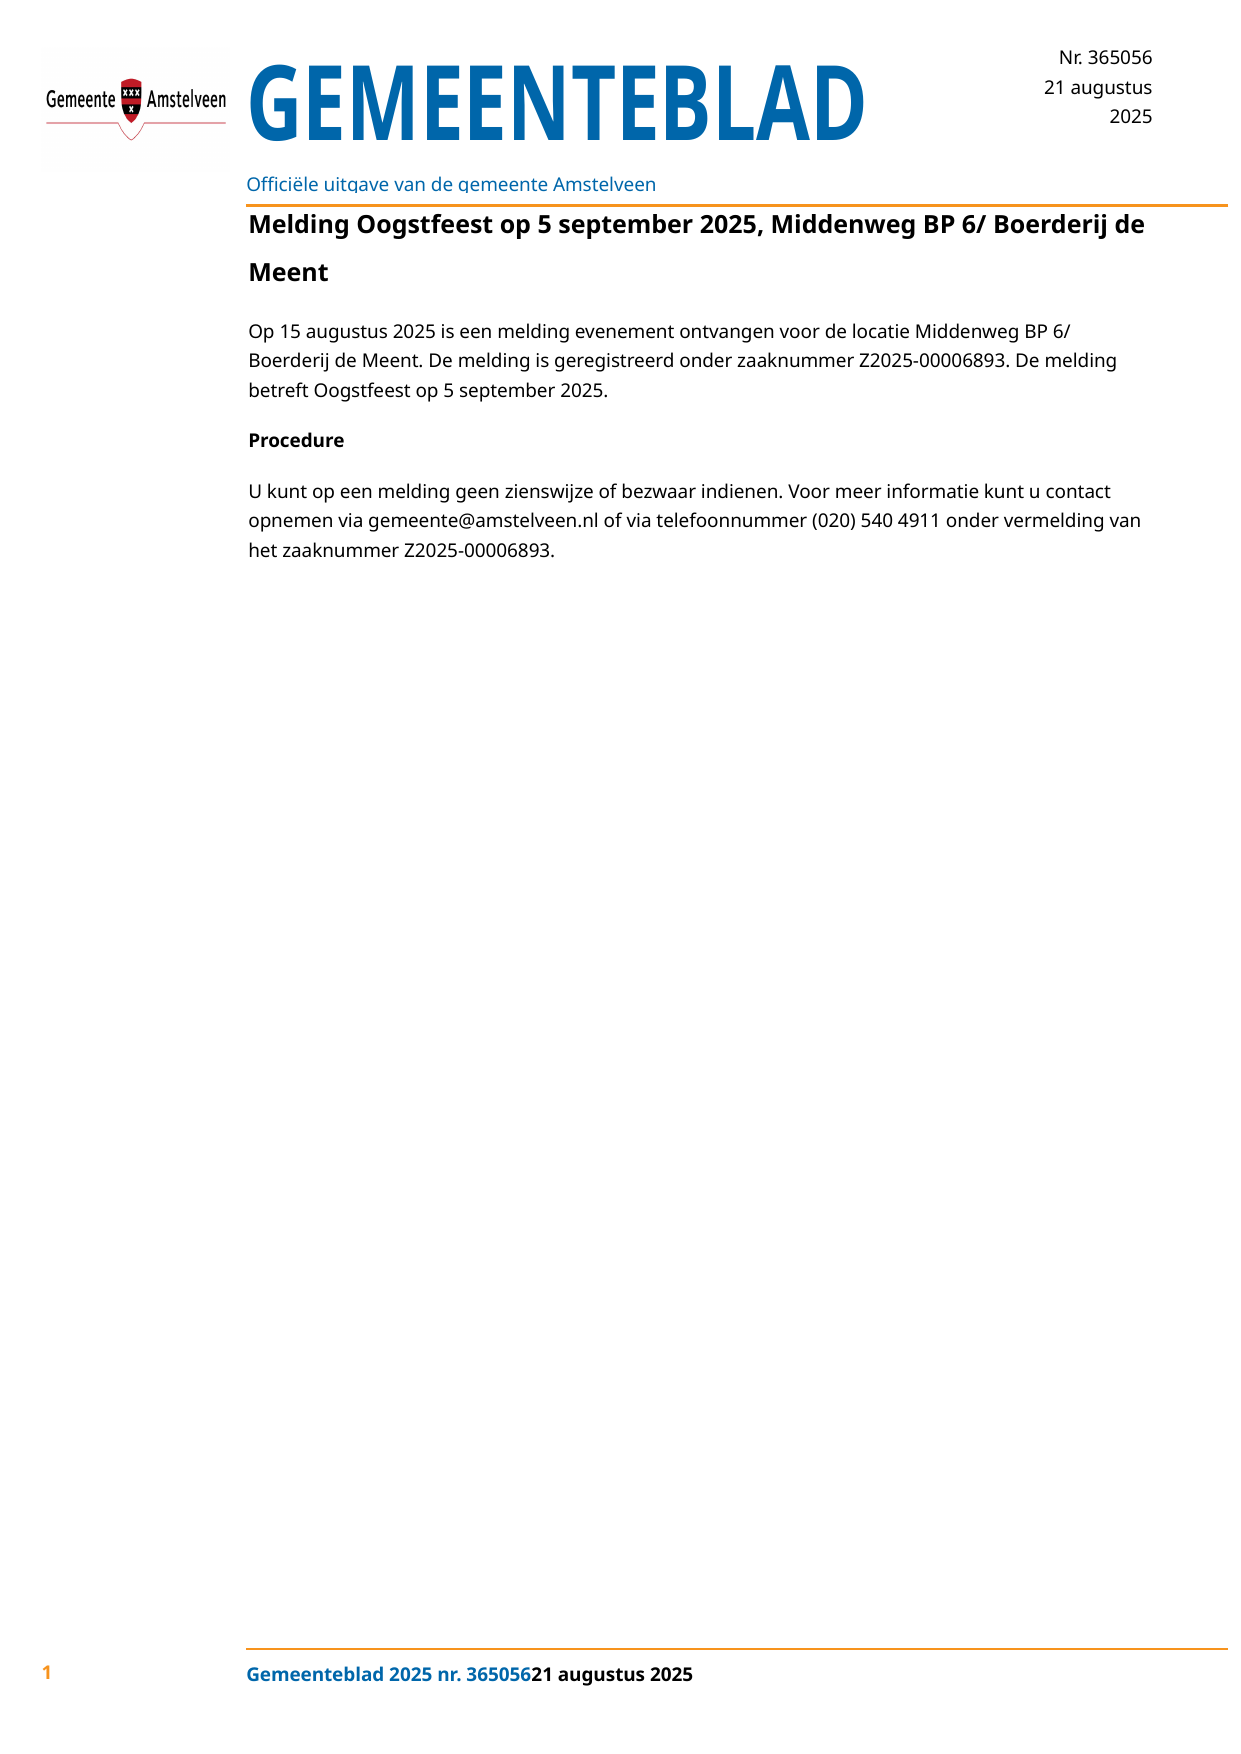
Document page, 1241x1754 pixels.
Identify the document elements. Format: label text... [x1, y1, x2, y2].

text Op 15 augustus 2025 is een melding evenement ontvangen voor de locatie Middenweg BP 6/ Boerderij de Meent. De melding is geregistreerd onder zaaknummer Z2025-00006893. De melding betreft Oogstfeest op 5 september 2025. [248, 318, 1152, 403]
text Melding Oogstfeest op 5 september 2025, Middenweg BP 6/ Boerderij de Meent [248, 207, 1152, 288]
picture [41, 47, 231, 172]
text Procedure [248, 427, 1152, 453]
text U kunt op een melding geen zienswijze of bezwaar indienen. Voor meer informatie kunt u contact opnemen via gemeente@amstelveen.nl of via telefoonnummer (020) 540 4911 onder vermelding van het zaaknummer Z2025-00006893. [248, 478, 1152, 563]
